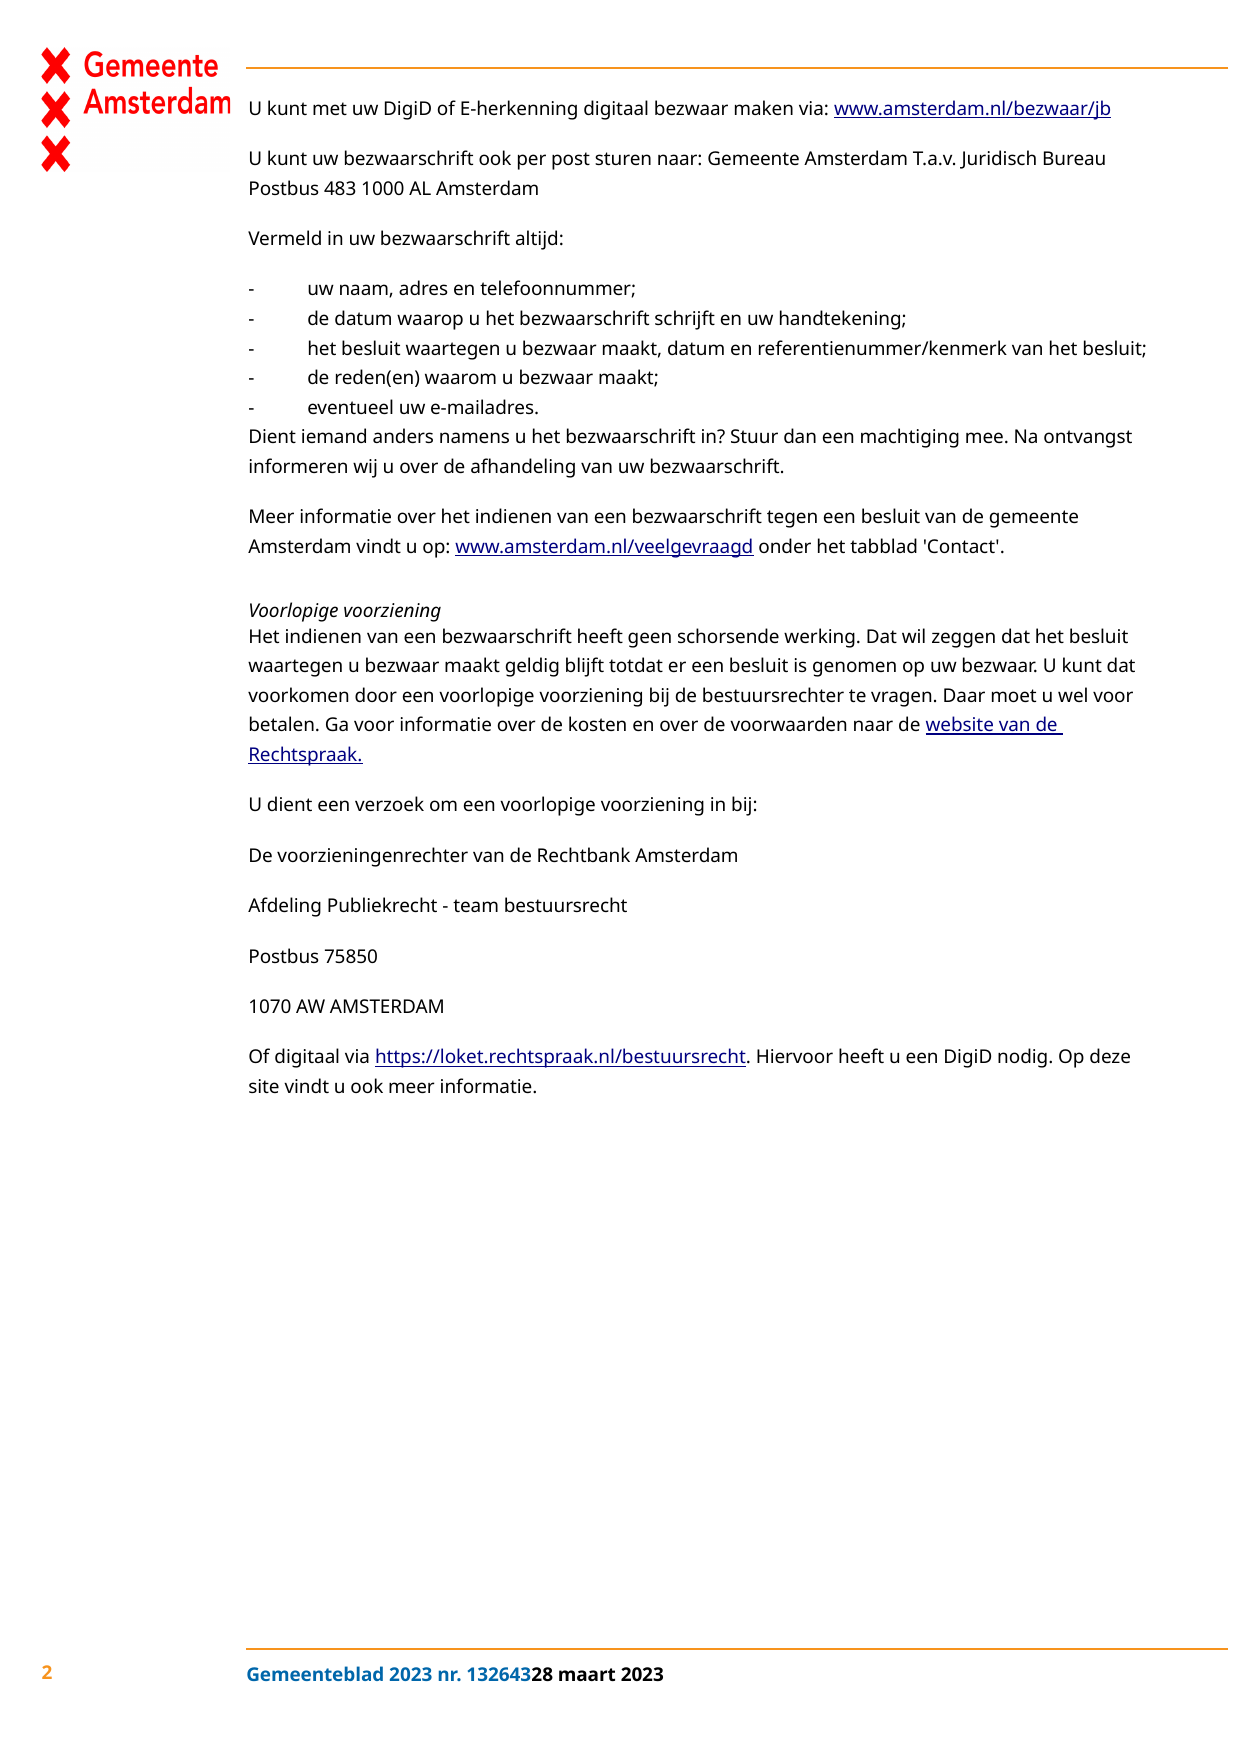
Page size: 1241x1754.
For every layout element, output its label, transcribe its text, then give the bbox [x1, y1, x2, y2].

picture [41, 47, 231, 172]
text Voorlopige voorziening [248, 597, 1152, 623]
list uw naam, adres en telefoonnummer; [248, 276, 1152, 301]
list eventueel uw e-mailadres. [248, 394, 1152, 420]
text U kunt met uw DigiD of E-herkenning digitaal bezwaar maken via: www.amsterdam.nl/bezwaar/jb [248, 95, 1152, 121]
text Of digitaal via https://loket.rechtspraak.nl/bestuursrecht. Hiervoor heeft u een DigiD nodig. Op deze site vindt u ook meer informatie. [248, 1044, 1152, 1099]
text U kunt uw bezwaarschrift ook per post sturen naar: Gemeente Amsterdam T.a.v. Juridisch Bureau Postbus 483 1000 AL Amsterdam [248, 145, 1152, 201]
text Het indienen van een bezwaarschrift heeft geen schorsende werking. Dat wil zeggen dat het besluit waartegen u bezwaar maakt geldig blijft totdat er een besluit is genomen op uw bezwaar. U kunt dat voorkomen door een voorlopige voorziening bij de bestuursrechter te vragen. Daar moet u wel voor betalen. Ga voor informatie over de kosten en over de voorwaarden naar de website van de Rechtspraak. [248, 623, 1152, 767]
text Afdeling Publiekrecht - team bestuursrecht [248, 892, 1152, 918]
list de datum waarop u het bezwaarschrift schrijft en uw handtekening; [248, 305, 1152, 331]
text 1070 AW AMSTERDAM [248, 993, 1152, 1019]
text U dient een verzoek om een voorlopige voorziening in bij: [248, 792, 1152, 817]
list het besluit waartegen u bezwaar maakt, datum en referentienummer/kenmerk van het besluit; [248, 335, 1152, 361]
text Vermeld in uw bezwaarschrift altijd: [248, 225, 1152, 251]
text De voorzieningenrechter van de Rechtbank Amsterdam [248, 842, 1152, 868]
text Postbus 75850 [248, 943, 1152, 968]
text Dient iemand anders namens u het bezwaarschrift in? Stuur dan een machtiging mee. Na ontvangst informeren wij u over de afhandeling van uw bezwaarschrift. [248, 423, 1152, 479]
text Meer informatie over het indienen van een bezwaarschrift tegen een besluit van de gemeente Amsterdam vindt u op: www.amsterdam.nl/veelgevraagd onder het tabblad 'Contact'. [248, 503, 1152, 559]
list de reden(en) waarom u bezwaar maakt; [248, 364, 1152, 390]
